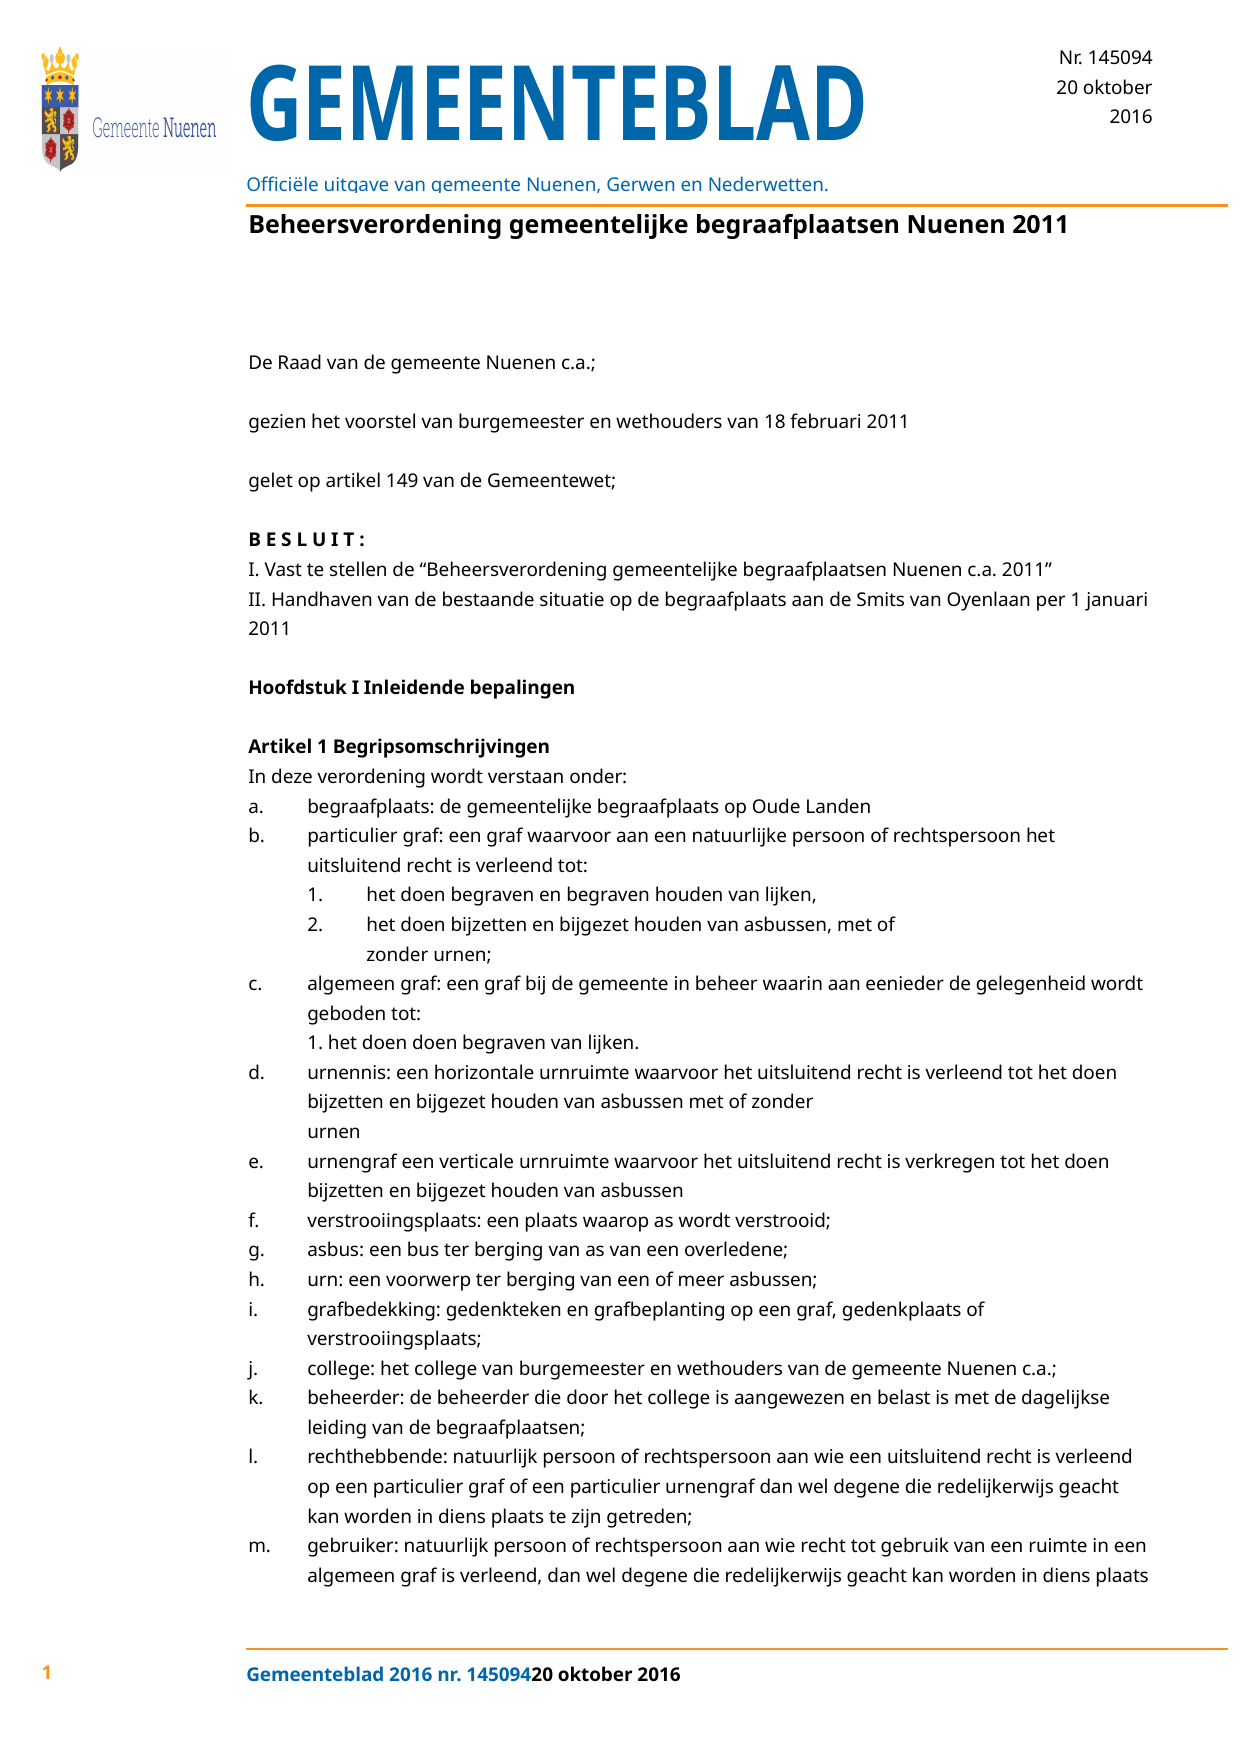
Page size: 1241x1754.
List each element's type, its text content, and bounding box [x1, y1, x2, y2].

text De Raad van de gemeente Nuenen c.a.; [248, 349, 1152, 375]
list rechthebbende: natuurlijk persoon of rechtspersoon aan wie een uitsluitend recht is verleend op een particulier graf of een particulier urnengraf dan wel degene die redelijkerwijs geacht kan worden in diens plaats te zijn getreden; [248, 1444, 1152, 1529]
text Beheersverordening gemeentelijke begraafplaatsen Nuenen 2011 [248, 207, 1152, 241]
list urnengraf een verticale urnruimte waarvoor het uitsluitend recht is verkregen tot het doen bijzetten en bijgezet houden van asbussen [248, 1148, 1152, 1203]
list het doen bijzetten en bijgezet houden van asbussen, met of [307, 911, 1152, 937]
text Artikel 1 Begripsomschrijvingen [248, 734, 1152, 759]
text II. Handhaven van de bestaande situatie op de begraafplaats aan de Smits van Oyenlaan per 1 januari 2011 [248, 586, 1152, 641]
text gezien het voorstel van burgemeester en wethouders van 18 februari 2011 [248, 408, 1152, 434]
text Hoofdstuk I Inleidende bepalingen [248, 674, 1152, 700]
list begraafplaats: de gemeentelijke begraafplaats op Oude Landen [248, 793, 1152, 819]
list urnennis: een horizontale urnruimte waarvoor het uitsluitend recht is verleend tot het doen bijzetten en bijgezet houden van asbussen met of zonder [248, 1059, 1152, 1114]
list algemeen graf: een graf bij de gemeente in beheer waarin aan eenieder de gelegenheid wordt geboden tot: [248, 970, 1152, 1026]
list asbus: een bus ter berging van as van een overledene; [248, 1237, 1152, 1262]
text gelet op artikel 149 van de Gemeentewet; [248, 467, 1152, 493]
list urnen [248, 1118, 1152, 1144]
text I. Vast te stellen de “Beheersverordening gemeentelijke begraafplaatsen Nuenen c.a. 2011” [248, 556, 1152, 582]
list gebruiker: natuurlijk persoon of rechtspersoon aan wie recht tot gebruik van een ruimte in een algemeen graf is verleend, dan wel degene die redelijkerwijs geacht kan worden in diens plaats [248, 1532, 1152, 1588]
list uitsluitend recht is verleend tot: [248, 852, 1152, 878]
list zonder urnen; [307, 941, 1152, 967]
list 1. het doen doen begraven van lijken. [248, 1029, 1152, 1055]
text In deze verordening wordt verstaan onder: [248, 763, 1152, 789]
list particulier graf: een graf waarvoor aan een natuurlijke persoon of rechtspersoon het [248, 822, 1152, 848]
list beheerder: de beheerder die door het college is aangewezen en belast is met de dagelijkse leiding van de begraafplaatsen; [248, 1384, 1152, 1440]
list college: het college van burgemeester en wethouders van de gemeente Nuenen c.a.; [248, 1355, 1152, 1381]
list grafbedekking: gedenkteken en grafbeplanting op een graf, gedenkplaats of verstrooiingsplaats; [248, 1296, 1152, 1351]
list het doen begraven en begraven houden van lijken, [307, 882, 1152, 907]
picture [41, 47, 231, 172]
text B E S L U I T : [248, 527, 1152, 552]
list verstrooiingsplaats: een plaats waarop as wordt verstrooid; [248, 1207, 1152, 1233]
list urn: een voorwerp ter berging van een of meer asbussen; [248, 1266, 1152, 1292]
